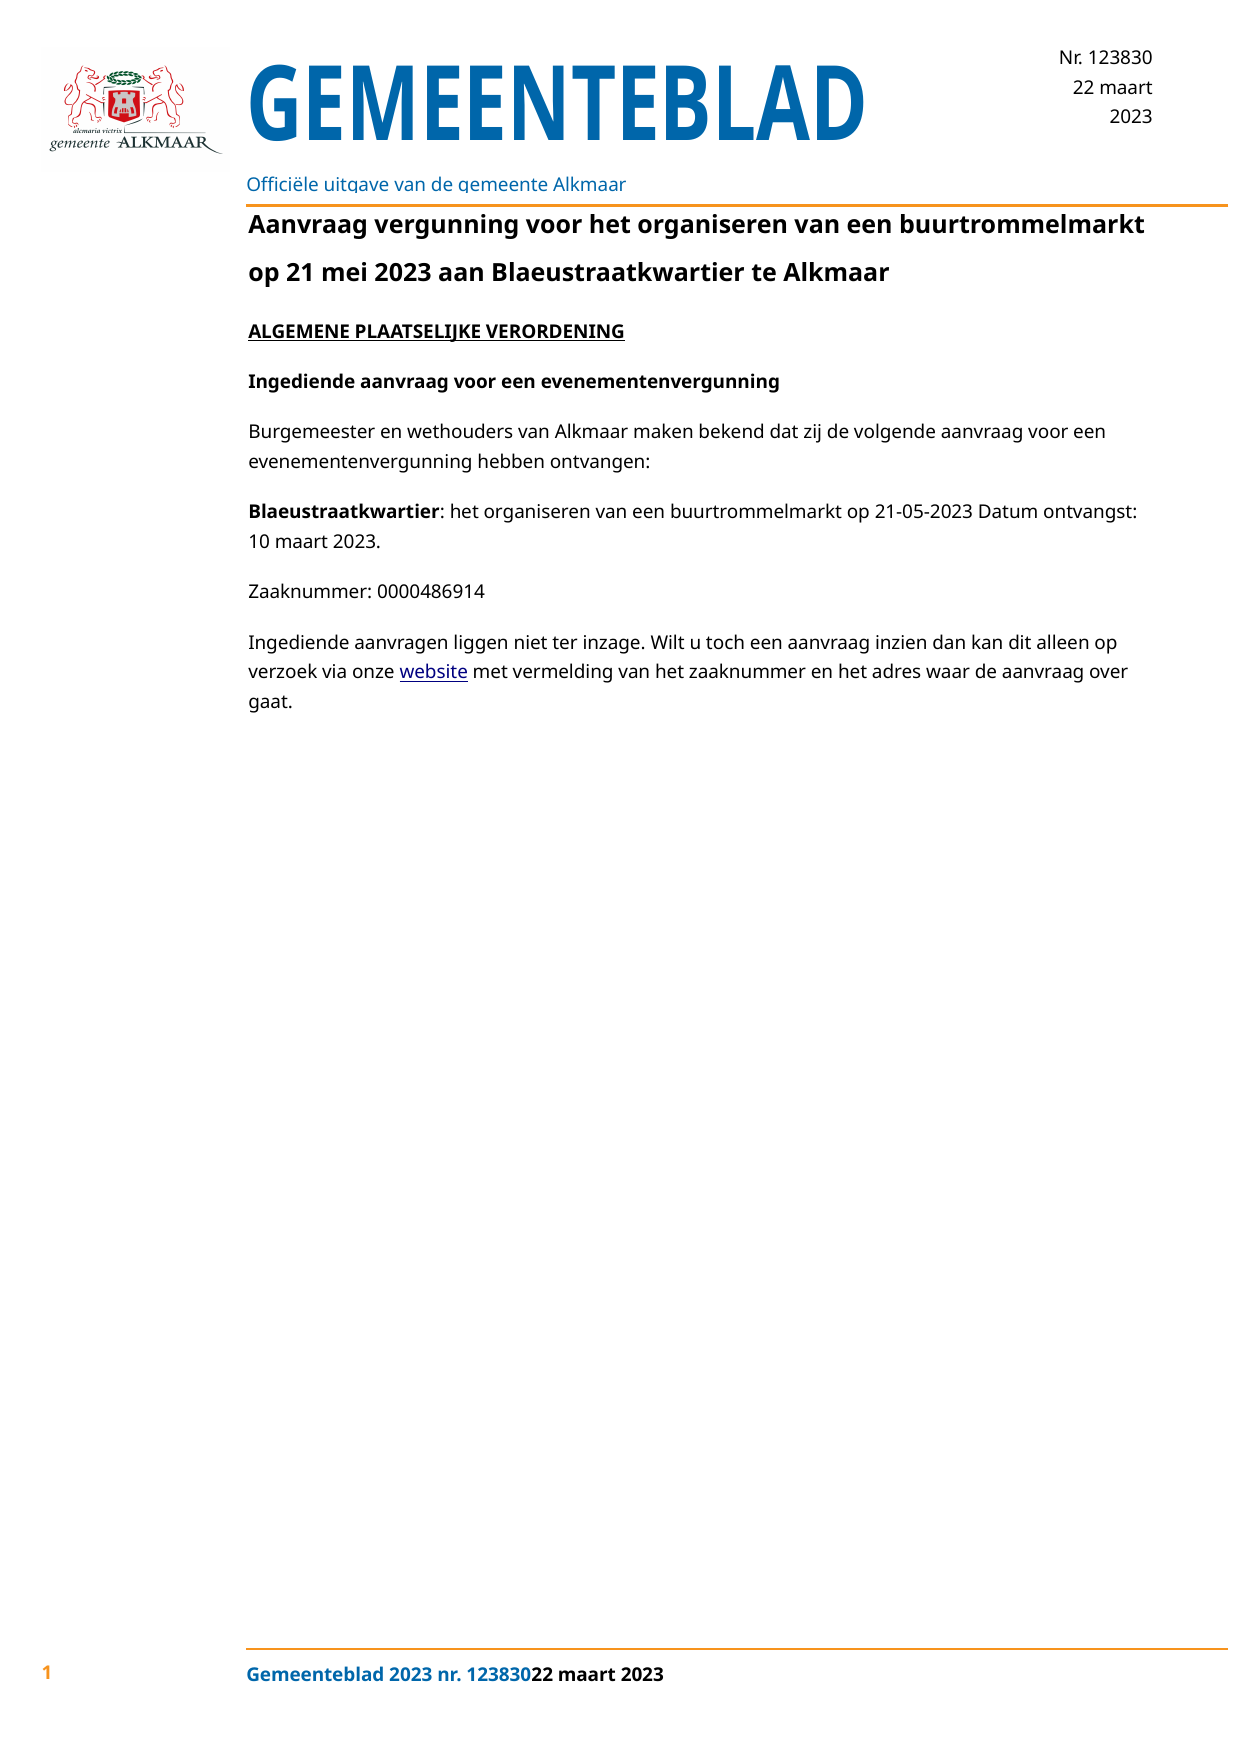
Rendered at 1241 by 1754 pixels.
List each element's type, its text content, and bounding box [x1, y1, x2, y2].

text Ingediende aanvraag voor een evenementenvergunning [248, 368, 1152, 394]
text ALGEMENE PLAATSELIJKE VERORDENING [248, 318, 1152, 344]
text Aanvraag vergunning voor het organiseren van een buurtrommelmarkt op 21 mei 2023 aan Blaeustraatkwartier te Alkmaar [248, 207, 1152, 288]
text Zaaknummer: 0000486914 [248, 579, 1152, 604]
text Ingediende aanvragen liggen niet ter inzage. Wilt u toch een aanvraag inzien dan kan dit alleen op verzoek via onze website met vermelding van het zaaknummer en het adres waar de aanvraag over gaat. [248, 629, 1152, 714]
picture [41, 47, 231, 172]
text Blaeustraatkwartier: het organiseren van een buurtrommelmarkt op 21-05-2023 Datum ontvangst: 10 maart 2023. [248, 499, 1152, 554]
text Burgemeester en wethouders van Alkmaar maken bekend dat zij de volgende aanvraag voor een evenementenvergunning hebben ontvangen: [248, 419, 1152, 474]
